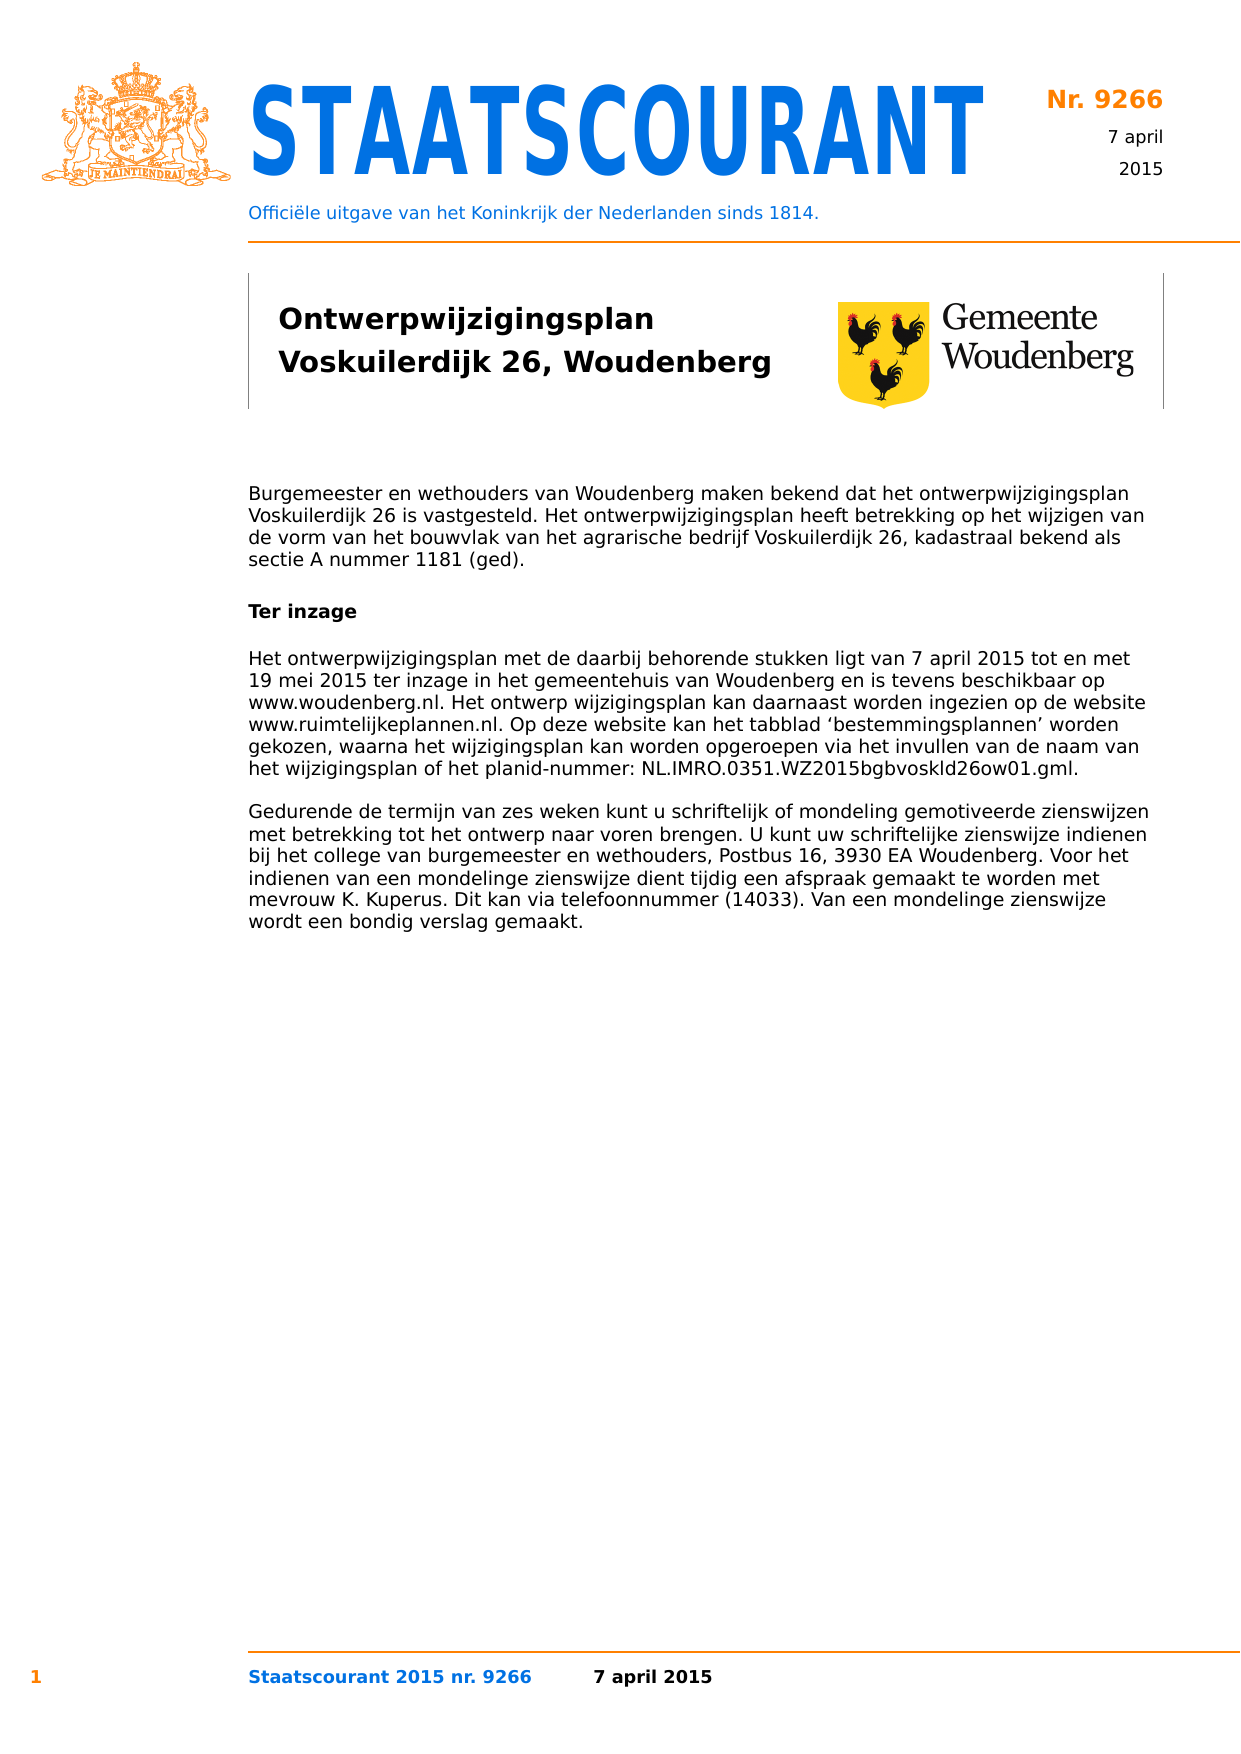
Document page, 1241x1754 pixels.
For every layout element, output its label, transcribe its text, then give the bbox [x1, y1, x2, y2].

table_header Nr. 9266 [998, 62, 1240, 121]
subtitle Ter inzage [248, 601, 1163, 623]
table_header [25, 62, 248, 241]
table_header STAATSCOURANT [248, 62, 998, 203]
table_cell 7 april [998, 121, 1240, 153]
text Gedurende de termijn van zes weken kunt u schriftelijk of mondeling gemotiveerde zienswijzen met betrekking tot het ontwerp naar voren brengen. U kunt uw schriftelijke zienswijze indienen bij het college van burgemeester en wethouders, Postbus 16, 3930 EA Woudenberg. Voor het indienen van een mondelinge zienswijze dient tijdig een afspraak gemaakt te worden met mevrouw K. Kuperus. Dit kan via telefoonnummer (14033). Van een mondelinge zienswijze wordt een bondig verslag gemaakt. [248, 801, 1163, 933]
subtitle Ontwerpwijzigingsplan Voskuilerdijk 26, Woudenberg [249, 273, 1163, 409]
text Het ontwerpwijzigingsplan met de daarbij behorende stukken ligt van 7 april 2015 tot en met 19 mei 2015 ter inzage in het gemeentehuis van Woudenberg en is tevens beschikbaar op www.woudenberg.nl. Het ontwerp wijzigingsplan kan daarnaast worden ingezien op de website www.ruimtelijkeplannen.nl. Op deze website kan het tabblad ‘bestemmingsplannen’ worden gekozen, waarna het wijzigingsplan kan worden opgeroepen via het invullen van de naam van het wijzigingsplan of het planid-nummer: NL.IMRO.0351.WZ2015bgbvoskld26ow01.gml. [248, 648, 1163, 779]
table_cell Officiële uitgave van het Koninkrijk der Nederlanden sinds 1814. [248, 203, 1240, 241]
picture [41, 62, 231, 186]
table_cell 2015 [998, 153, 1240, 203]
picture [838, 302, 1134, 409]
text Burgemeester en wethouders van Woudenberg maken bekend dat het ontwerpwijzigingsplan Voskuilerdijk 26 is vastgesteld. Het ontwerpwijzigingsplan heeft betrekking op het wijzigen van de vorm van het bouwvlak van het agrarische bedrijf Voskuilerdijk 26, kadastraal bekend als sectie A nummer 1181 (ged). [248, 483, 1163, 571]
